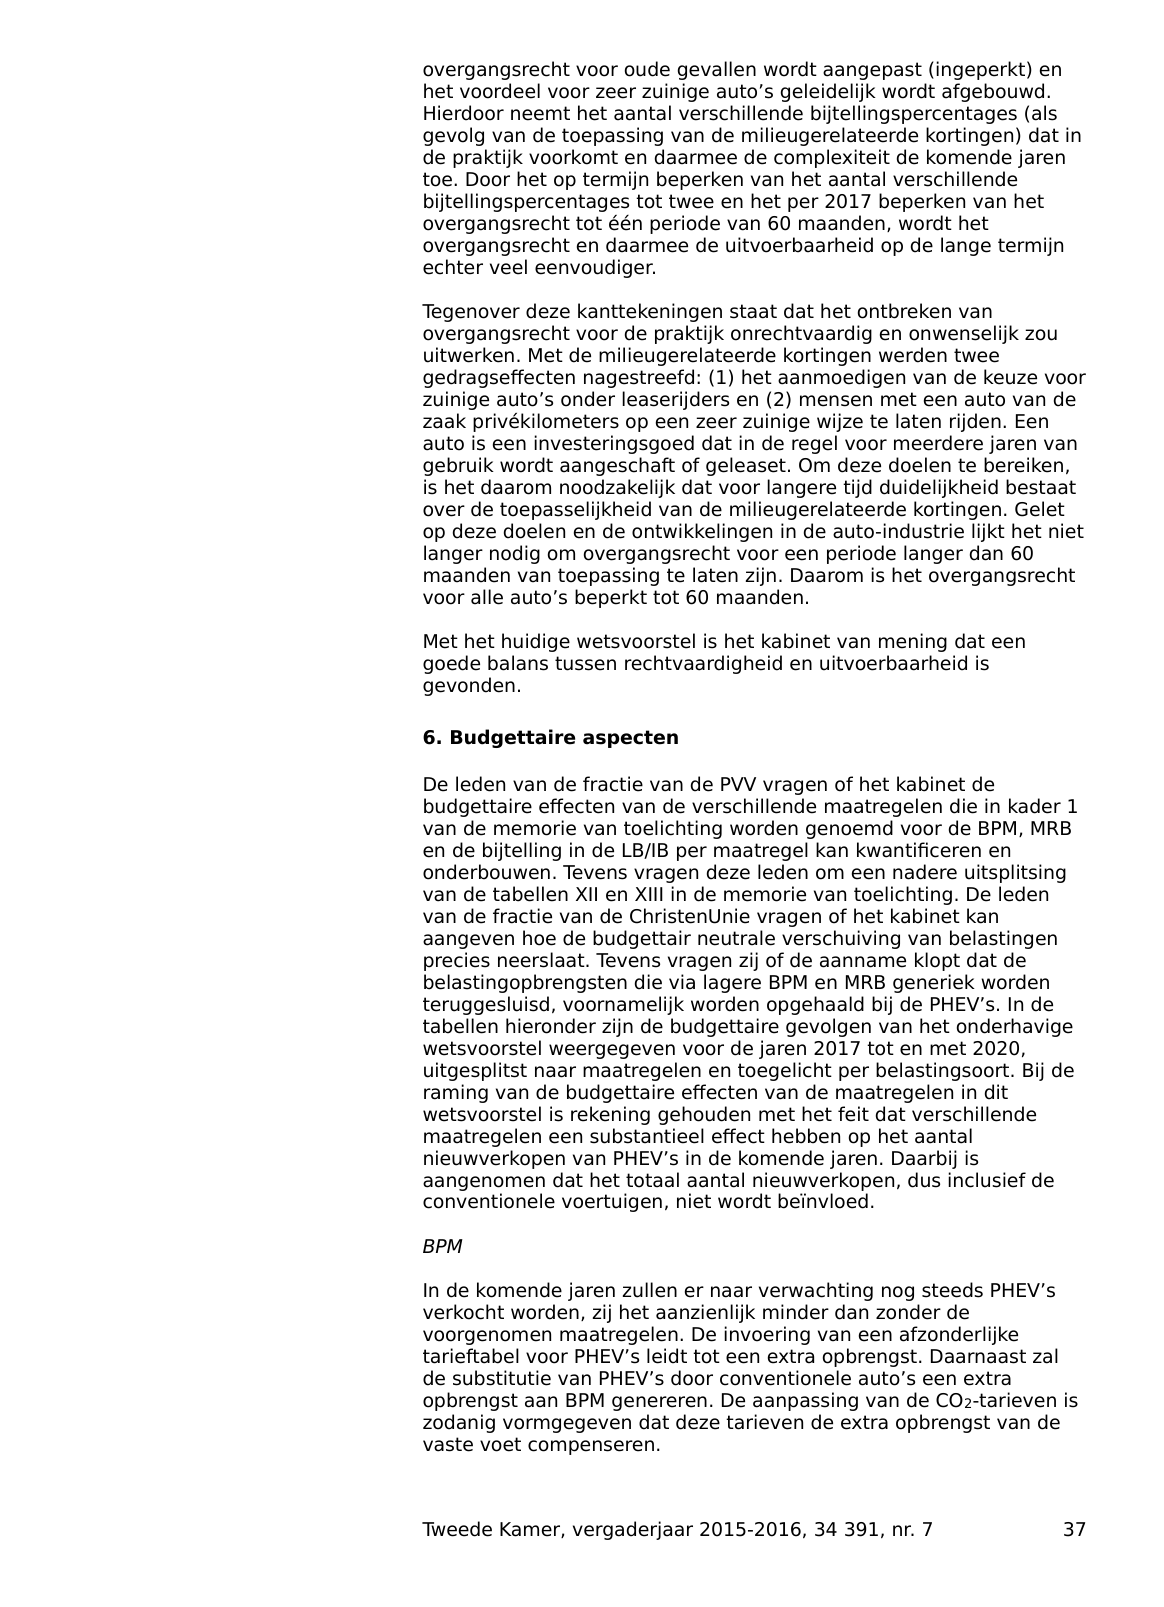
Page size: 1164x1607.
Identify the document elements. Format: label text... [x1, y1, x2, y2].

text De leden van de fractie van de PVV vragen of het kabinet de budgettaire effecten van de verschillende maatregelen die in kader 1 van de memorie van toelichting worden genoemd voor de BPM, MRB en de bijtelling in de LB/IB per maatregel kan kwantificeren en onderbouwen. Tevens vragen deze leden om een nadere uitsplitsing van de tabellen XII en XIII in de memorie van toelichting. De leden van de fractie van de ChristenUnie vragen of het kabinet kan aangeven hoe de budgettair neutrale verschuiving van belastingen precies neerslaat. Tevens vragen zij of de aanname klopt dat de belastingopbrengsten die via lagere BPM en MRB generiek worden teruggesluisd, voornamelijk worden opgehaald bij de PHEV’s. In de tabellen hieronder zijn de budgettaire gevolgen van het onderhavige wetsvoorstel weergegeven voor de jaren 2017 tot en met 2020, uitgesplitst naar maatregelen en toegelicht per belastingsoort. Bij de raming van de budgettaire effecten van de maatregelen in dit wetsvoorstel is rekening gehouden met het feit dat verschillende maatregelen een substantieel effect hebben op het aantal nieuwverkopen van PHEV’s in de komende jaren. Daarbij is aangenomen dat het totaal aantal nieuwverkopen, dus inclusief de conventionele voertuigen, niet wordt beïnvloed. [422, 774, 1087, 1213]
subtitle BPM [422, 1236, 1087, 1258]
text Met het huidige wetsvoorstel is het kabinet van mening dat een goede balans tussen rechtvaardigheid en uitvoerbaarheid is gevonden. [422, 631, 1087, 697]
text Tegenover deze kanttekeningen staat dat het ontbreken van overgangsrecht voor de praktijk onrechtvaardig en onwenselijk zou uitwerken. Met de milieugerelateerde kortingen werden twee gedragseffecten nagestreefd: (1) het aanmoedigen van de keuze voor zuinige auto’s onder leaserijders en (2) mensen met een auto van de zaak privékilometers op een zeer zuinige wijze te laten rijden. Een auto is een investeringsgoed dat in de regel voor meerdere jaren van gebruik wordt aangeschaft of geleaset. Om deze doelen te bereiken, is het daarom noodzakelijk dat voor langere tijd duidelijkheid bestaat over de toepasselijkheid van de milieugerelateerde kortingen. Gelet op deze doelen en de ontwikkelingen in de auto-industrie lijkt het niet langer nodig om overgangsrecht voor een periode langer dan 60 maanden van toepassing te laten zijn. Daarom is het overgangsrecht voor alle auto’s beperkt tot 60 maanden. [422, 301, 1087, 609]
subtitle 6. Budgettaire aspecten [422, 727, 1087, 749]
text overgangsrecht voor oude gevallen wordt aangepast (ingeperkt) en het voordeel voor zeer zuinige auto’s geleidelijk wordt afgebouwd. Hierdoor neemt het aantal verschillende bijtellingspercentages (als gevolg van de toepassing van de milieugerelateerde kortingen) dat in de praktijk voorkomt en daarmee de complexiteit de komende jaren toe. Door het op termijn beperken van het aantal verschillende bijtellingspercentages tot twee en het per 2017 beperken van het overgangsrecht tot één periode van 60 maanden, wordt het overgangsrecht en daarmee de uitvoerbaarheid op de lange termijn echter veel eenvoudiger. [422, 59, 1087, 279]
text In de komende jaren zullen er naar verwachting nog steeds PHEV’s verkocht worden, zij het aanzienlijk minder dan zonder de voorgenomen maatregelen. De invoering van een afzonderlijke tarieftabel voor PHEV’s leidt tot een extra opbrengst. Daarnaast zal de substitutie van PHEV’s door conventionele auto’s een extra opbrengst aan BPM genereren. De aanpassing van de CO2-tarieven is zodanig vormgegeven dat deze tarieven de extra opbrengst van de vaste voet compenseren. [422, 1280, 1087, 1456]
